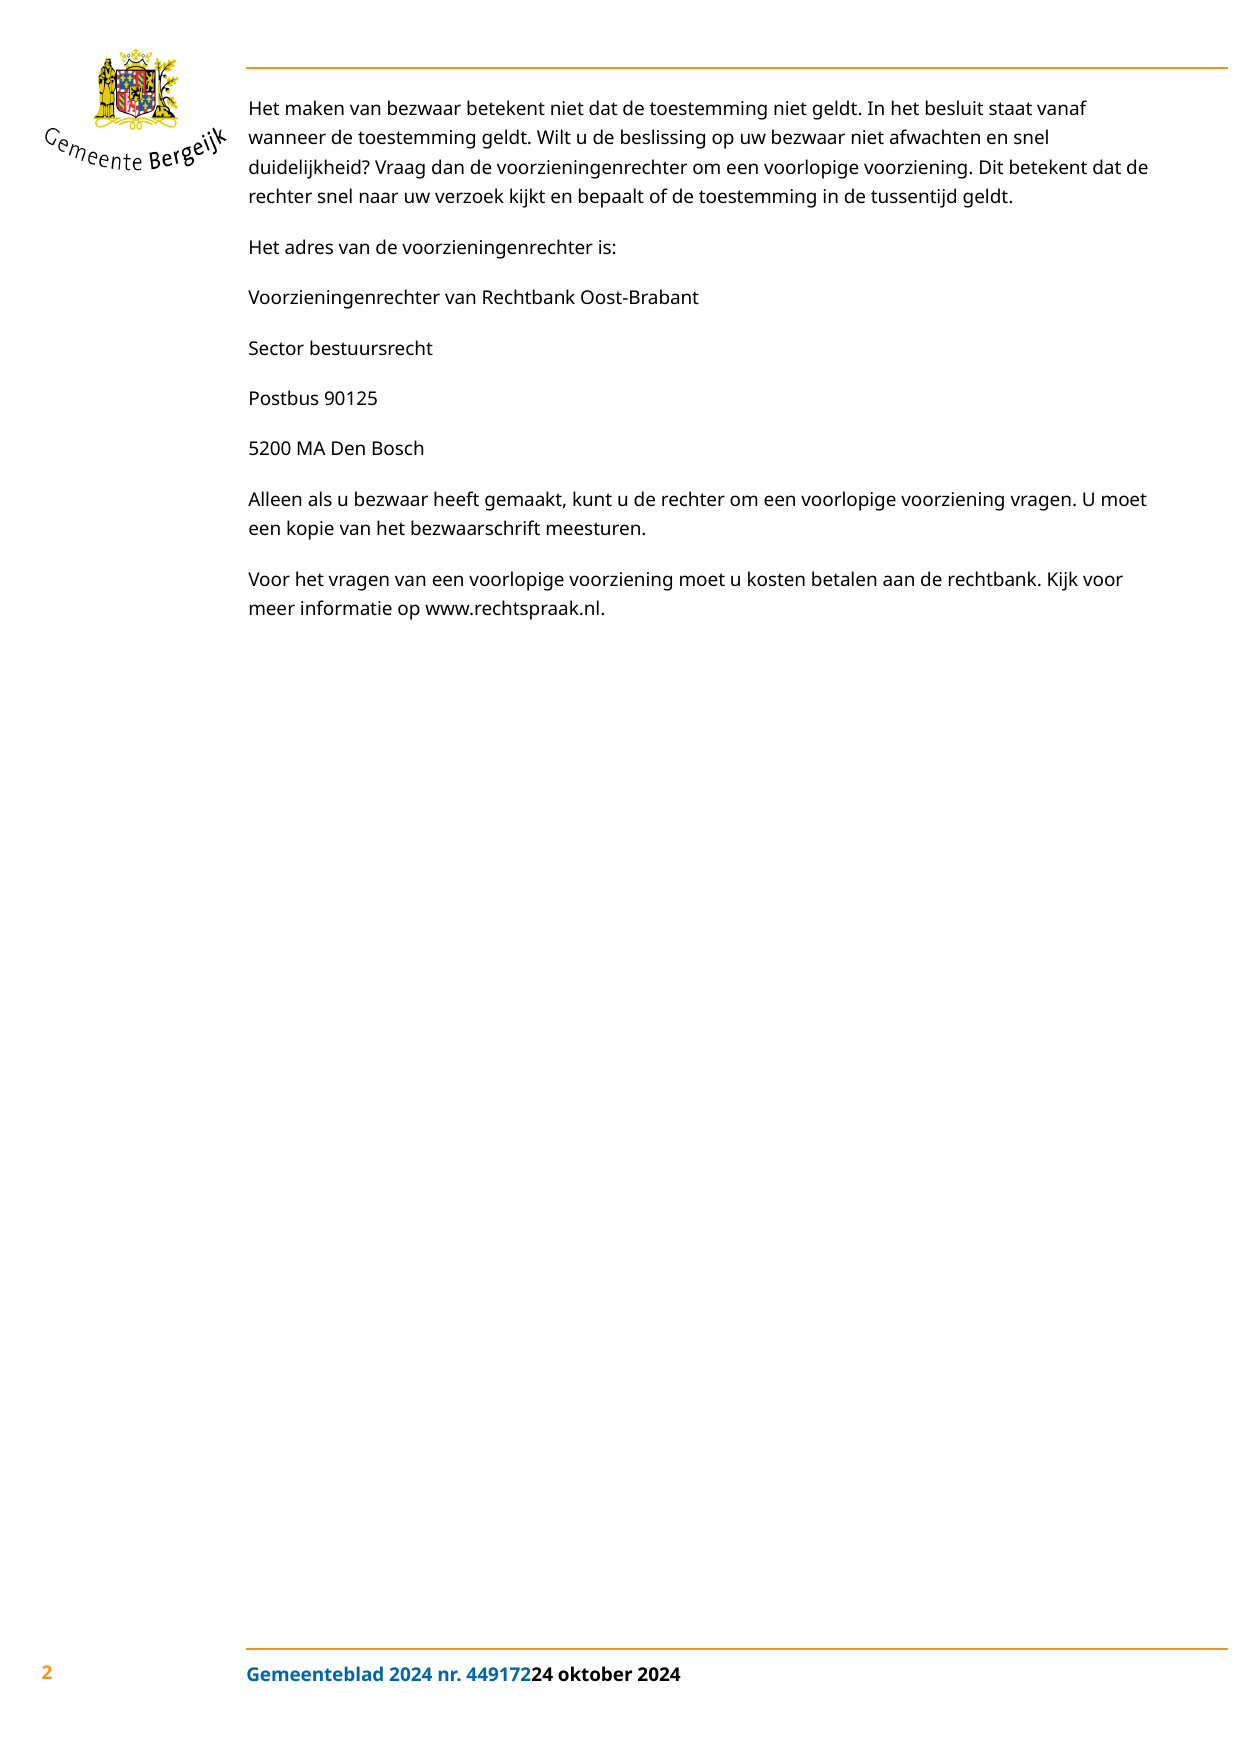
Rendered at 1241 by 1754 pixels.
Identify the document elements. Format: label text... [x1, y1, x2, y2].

text Het adres van de voorzieningenrechter is: [248, 234, 1152, 260]
text Postbus 90125 [248, 385, 1152, 411]
text 5200 MA Den Bosch [248, 436, 1152, 461]
text Voor het vragen van een voorlopige voorziening moet u kosten betalen aan de rechtbank. Kijk voor meer informatie op www.rechtspraak.nl. [248, 566, 1152, 621]
text Voorzieningenrechter van Rechtbank Oost-Brabant [248, 284, 1152, 310]
text Alleen als u bezwaar heeft gemaakt, kunt u de rechter om een voorlopige voorziening vragen. U moet een kopie van het bezwaarschrift meesturen. [248, 486, 1152, 541]
picture [41, 47, 231, 172]
text Sector bestuursrecht [248, 335, 1152, 361]
text Het maken van bezwaar betekent niet dat de toestemming niet geldt. In het besluit staat vanaf wanneer de toestemming geldt. Wilt u de beslissing op uw bezwaar niet afwachten en snel duidelijkheid? Vraag dan de voorzieningenrechter om een voorlopige voorziening. Dit betekent dat de rechter snel naar uw verzoek kijkt en bepaalt of de toestemming in de tussentijd geldt. [248, 95, 1152, 209]
